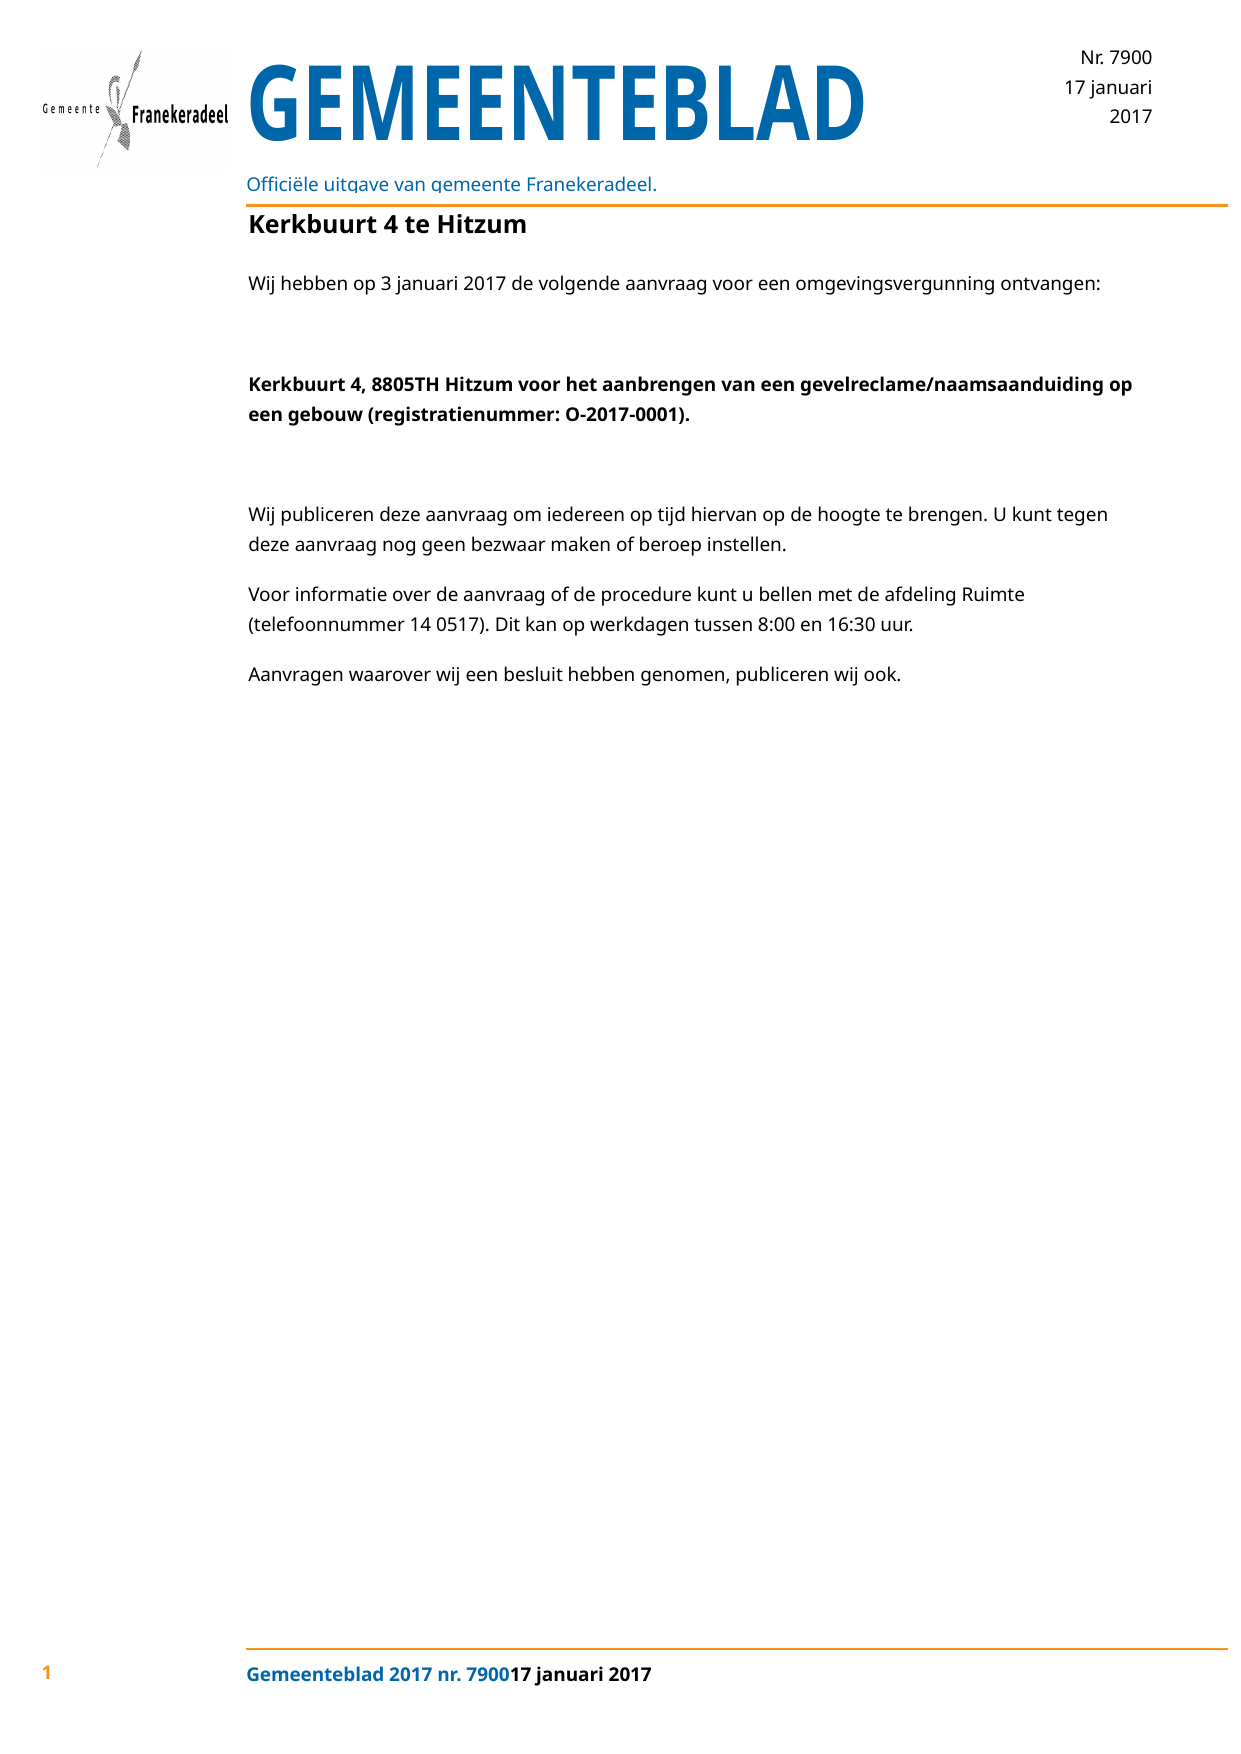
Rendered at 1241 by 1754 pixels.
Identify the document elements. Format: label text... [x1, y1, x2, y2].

text Voor informatie over de aanvraag of de procedure kunt u bellen met de afdeling Ruimte (telefoonnummer 14 0517). Dit kan op werkdagen tussen 8:00 en 16:30 uur. [248, 582, 1152, 637]
text Kerkbuurt 4 te Hitzum [248, 207, 1152, 241]
text Wij publiceren deze aanvraag om iedereen op tijd hiervan op de hoogte te brengen. U kunt tegen deze aanvraag nog geen bezwaar maken of beroep instellen. [248, 502, 1152, 557]
picture [41, 47, 231, 172]
text Kerkbuurt 4, 8805TH Hitzum voor het aanbrengen van een gevelreclame/naamsaanduiding op een gebouw (registratienummer: O-2017-0001). [248, 371, 1152, 426]
text Aanvragen waarover wij een besluit hebben genomen, publiceren wij ook. [248, 662, 1152, 687]
text Wij hebben op 3 januari 2017 de volgende aanvraag voor een omgevingsvergunning ontvangen: [248, 270, 1152, 296]
